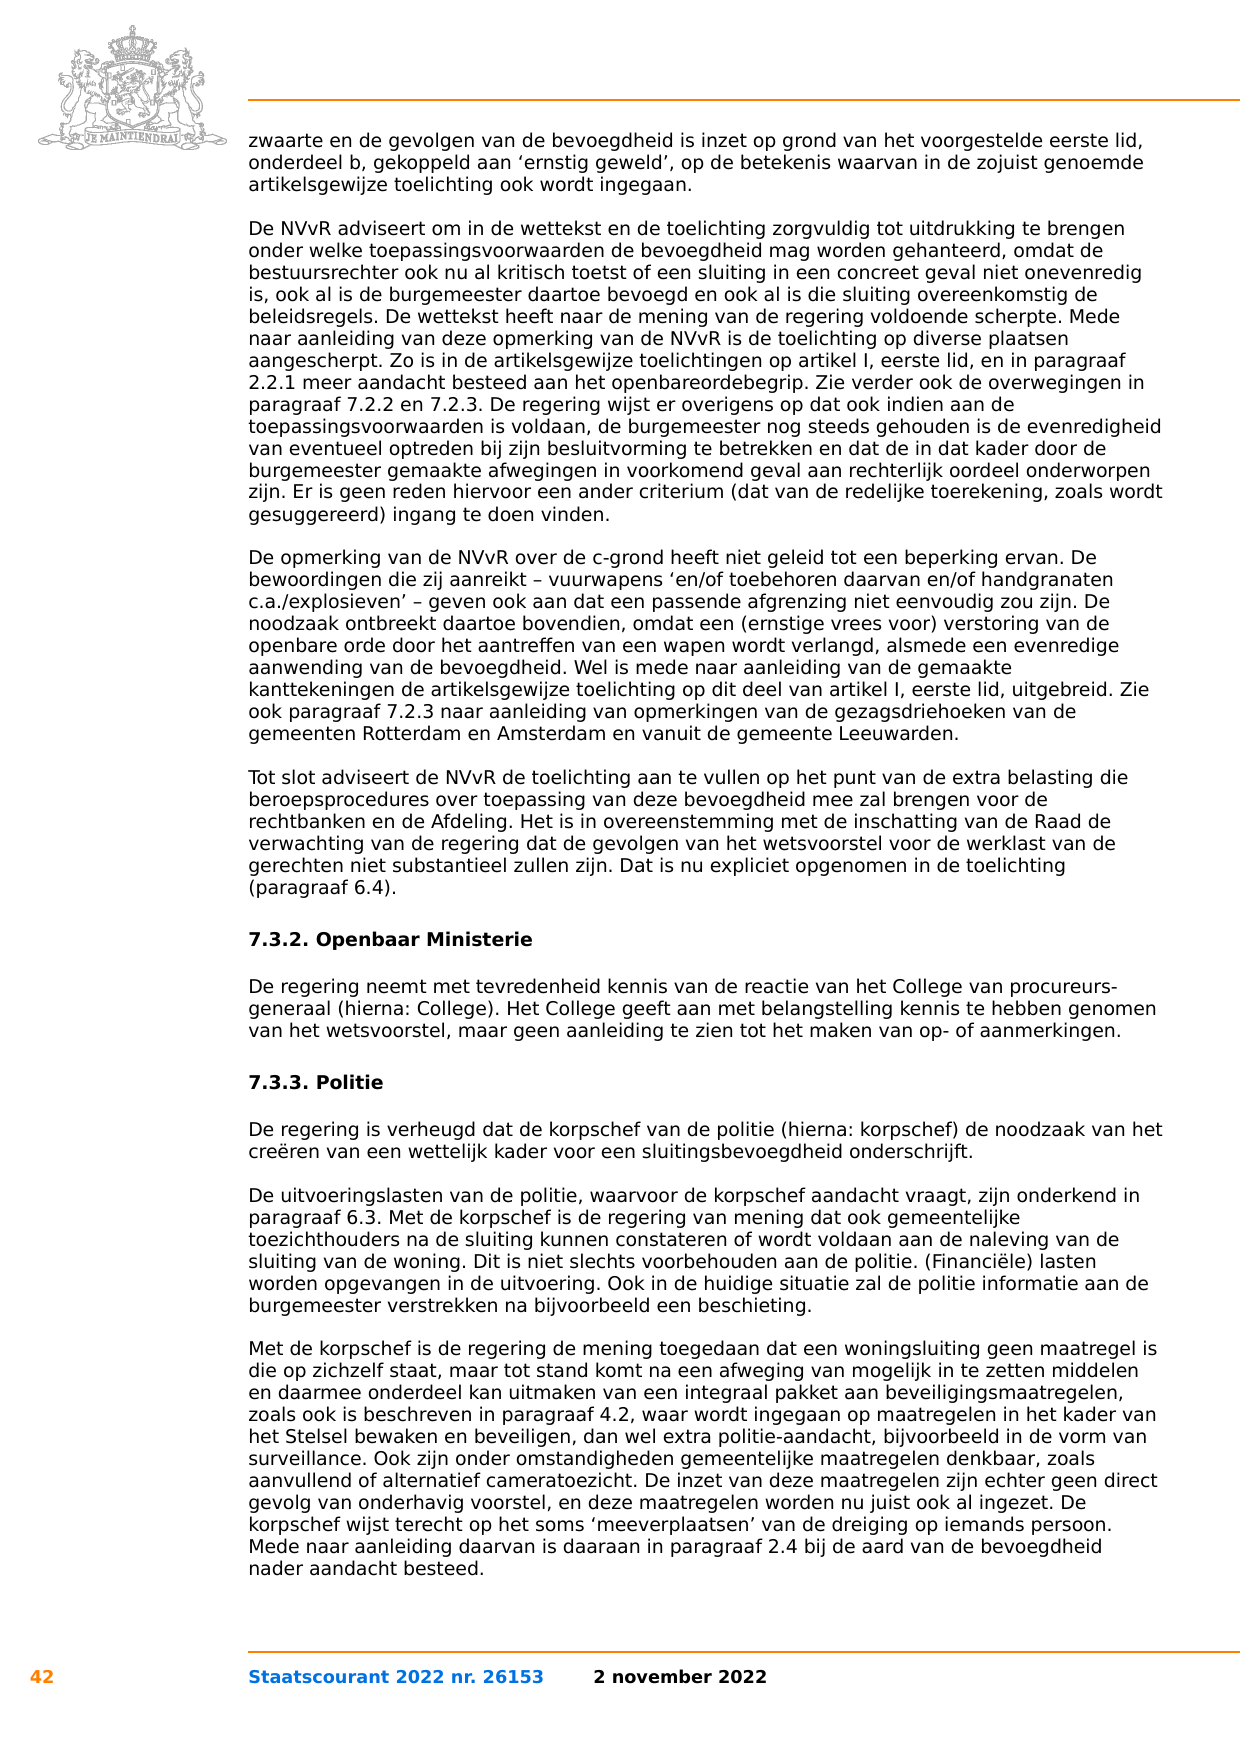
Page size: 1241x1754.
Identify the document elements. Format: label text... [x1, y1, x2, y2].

text Met de korpschef is de regering de mening toegedaan dat een woningsluiting geen maatregel is die op zichzelf staat, maar tot stand komt na een afweging van mogelijk in te zetten middelen en daarmee onderdeel kan uitmaken van een integraal pakket aan beveiligingsmaatregelen, zoals ook is beschreven in paragraaf 4.2, waar wordt ingegaan op maatregelen in het kader van het Stelsel bewaken en beveiligen, dan wel extra politie-aandacht, bijvoorbeeld in de vorm van surveillance. Ook zijn onder omstandigheden gemeentelijke maatregelen denkbaar, zoals aanvullend of alternatief cameratoezicht. De inzet van deze maatregelen zijn echter geen direct gevolg van onderhavig voorstel, en deze maatregelen worden nu juist ook al ingezet. De korpschef wijst terecht op het soms ‘meeverplaatsen’ van de dreiging op iemands persoon. Mede naar aanleiding daarvan is daaraan in paragraaf 2.4 bij de aard van de bevoegdheid nader aandacht besteed. [248, 1338, 1163, 1580]
text De regering is verheugd dat de korpschef van de politie (hierna: korpschef) de noodzaak van het creëren van een wettelijk kader voor een sluitingsbevoegdheid onderschrijft. [248, 1119, 1163, 1163]
picture [38, 25, 227, 150]
text Tot slot adviseert de NVvR de toelichting aan te vullen op het punt van de extra belasting die beroepsprocedures over toepassing van deze bevoegdheid mee zal brengen voor de rechtbanken en de Afdeling. Het is in overeenstemming met de inschatting van de Raad de verwachting van de regering dat de gevolgen van het wetsvoorstel voor de werklast van de gerechten niet substantieel zullen zijn. Dat is nu expliciet opgenomen in de toelichting (paragraaf 6.4). [248, 767, 1163, 899]
text De regering neemt met tevredenheid kennis van de reactie van het College van procureurs-generaal (hierna: College). Het College geeft aan met belangstelling kennis te hebben genomen van het wetsvoorstel, maar geen aanleiding te zien tot het maken van op- of aanmerkingen. [248, 976, 1163, 1042]
text zwaarte en de gevolgen van de bevoegdheid is inzet op grond van het voorgestelde eerste lid, onderdeel b, gekoppeld aan ‘ernstig geweld’, op de betekenis waarvan in de zojuist genoemde artikelsgewijze toelichting ook wordt ingegaan. [248, 130, 1163, 196]
subtitle 7.3.3. Politie [248, 1072, 1163, 1094]
subtitle 7.3.2. Openbaar Ministerie [248, 929, 1163, 951]
text De opmerking van de NVvR over de c-grond heeft niet geleid tot een beperking ervan. De bewoordingen die zij aanreikt – vuurwapens ‘en/of toebehoren daarvan en/of handgranaten c.a./explosieven’ – geven ook aan dat een passende afgrenzing niet eenvoudig zou zijn. De noodzaak ontbreekt daartoe bovendien, omdat een (ernstige vrees voor) verstoring van de openbare orde door het aantreffen van een wapen wordt verlangd, alsmede een evenredige aanwending van de bevoegdheid. Wel is mede naar aanleiding van de gemaakte kanttekeningen de artikelsgewijze toelichting op dit deel van artikel I, eerste lid, uitgebreid. Zie ook paragraaf 7.2.3 naar aanleiding van opmerkingen van de gezagsdriehoeken van de gemeenten Rotterdam en Amsterdam en vanuit de gemeente Leeuwarden. [248, 547, 1163, 745]
text De uitvoeringslasten van de politie, waarvoor de korpschef aandacht vraagt, zijn onderkend in paragraaf 6.3. Met de korpschef is de regering van mening dat ook gemeentelijke toezichthouders na de sluiting kunnen constateren of wordt voldaan aan de naleving van de sluiting van de woning. Dit is niet slechts voorbehouden aan de politie. (Financiële) lasten worden opgevangen in de uitvoering. Ook in de huidige situatie zal de politie informatie aan de burgemeester verstrekken na bijvoorbeeld een beschieting. [248, 1184, 1163, 1316]
text De NVvR adviseert om in de wettekst en de toelichting zorgvuldig tot uitdrukking te brengen onder welke toepassingsvoorwaarden de bevoegdheid mag worden gehanteerd, omdat de bestuursrechter ook nu al kritisch toetst of een sluiting in een concreet geval niet onevenredig is, ook al is de burgemeester daartoe bevoegd en ook al is die sluiting overeenkomstig de beleidsregels. De wettekst heeft naar de mening van de regering voldoende scherpte. Mede naar aanleiding van deze opmerking van de NVvR is de toelichting op diverse plaatsen aangescherpt. Zo is in de artikelsgewijze toelichtingen op artikel I, eerste lid, en in paragraaf 2.2.1 meer aandacht besteed aan het openbareordebegrip. Zie verder ook de overwegingen in paragraaf 7.2.2 en 7.2.3. De regering wijst er overigens op dat ook indien aan de toepassingsvoorwaarden is voldaan, de burgemeester nog steeds gehouden is de evenredigheid van eventueel optreden bij zijn besluitvorming te betrekken en dat de in dat kader door de burgemeester gemaakte afwegingen in voorkomend geval aan rechterlijk oordeel onderworpen zijn. Er is geen reden hiervoor een ander criterium (dat van de redelijke toerekening, zoals wordt gesuggereerd) ingang te doen vinden. [248, 218, 1163, 525]
